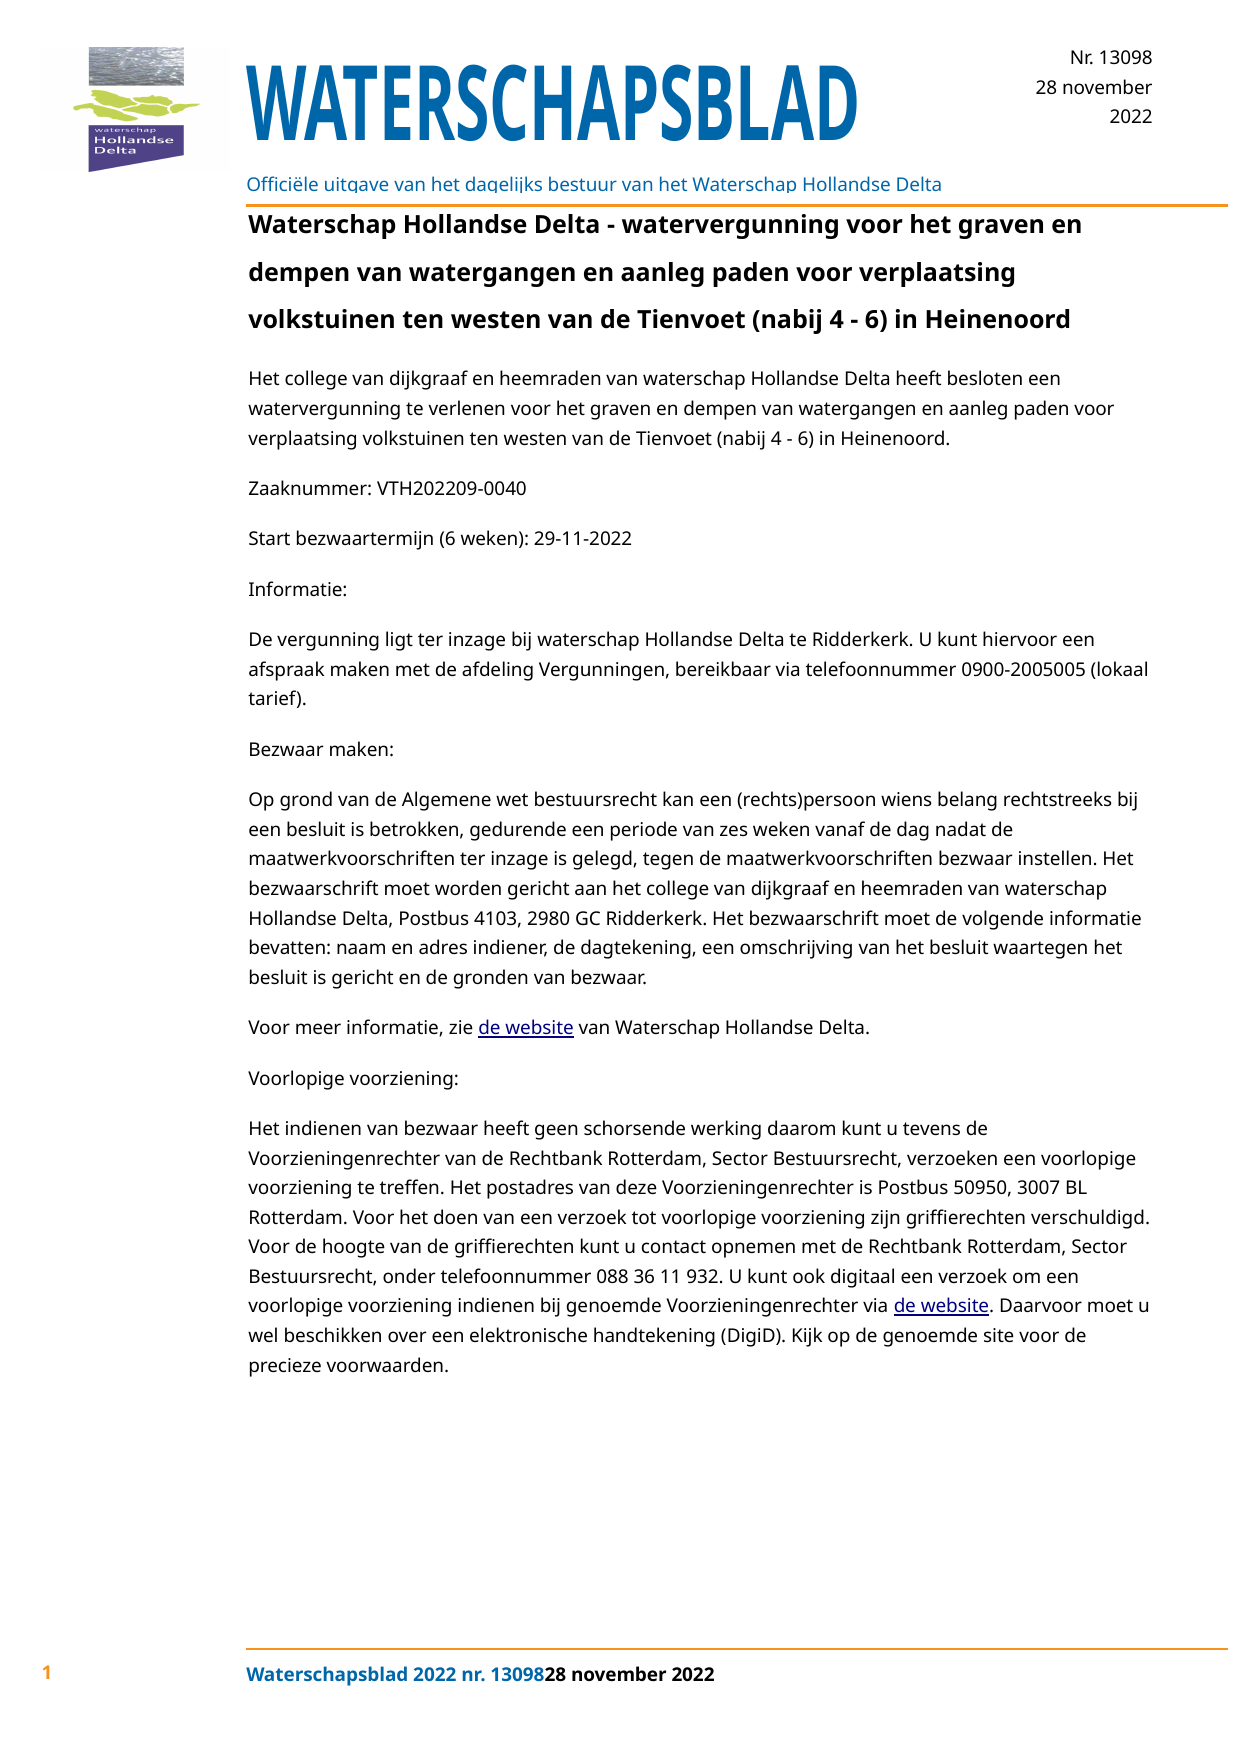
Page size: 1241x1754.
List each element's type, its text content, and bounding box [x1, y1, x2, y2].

text Zaaknummer: VTH202209-0040 [248, 475, 1152, 501]
text De vergunning ligt ter inzage bij waterschap Hollandse Delta te Ridderkerk. U kunt hiervoor een afspraak maken met de afdeling Vergunningen, bereikbaar via telefoonnummer 0900-2005005 (lokaal tarief). [248, 626, 1152, 711]
text Informatie: [248, 576, 1152, 602]
text Voorlopige voorziening: [248, 1065, 1152, 1090]
text Waterschap Hollandse Delta - watervergunning voor het graven en dempen van watergangen en aanleg paden voor verplaatsing volkstuinen ten westen van de Tienvoet (nabij 4 - 6) in Heinenoord [248, 207, 1152, 336]
text Op grond van de Algemene wet bestuursrecht kan een (rechts)persoon wiens belang rechtstreeks bij een besluit is betrokken, gedurende een periode van zes weken vanaf de dag nadat de maatwerkvoorschriften ter inzage is gelegd, tegen de maatwerkvoorschriften bezwaar instellen. Het bezwaarschrift moet worden gericht aan het college van dijkgraaf en heemraden van waterschap Hollandse Delta, Postbus 4103, 2980 GC Ridderkerk. Het bezwaarschrift moet de volgende informatie bevatten: naam en adres indiener, de dagtekening, een omschrijving van het besluit waartegen het besluit is gericht en de gronden van bezwaar. [248, 786, 1152, 989]
text Bezwaar maken: [248, 736, 1152, 762]
text Start bezwaartermijn (6 weken): 29-11-2022 [248, 526, 1152, 551]
text Voor meer informatie, zie de website van Waterschap Hollandse Delta. [248, 1014, 1152, 1040]
text Het college van dijkgraaf en heemraden van waterschap Hollandse Delta heeft besloten een watervergunning te verlenen voor het graven en dempen van watergangen en aanleg paden voor verplaatsing volkstuinen ten westen van de Tienvoet (nabij 4 - 6) in Heinenoord. [248, 366, 1152, 450]
picture [41, 47, 231, 172]
text Het indienen van bezwaar heeft geen schorsende werking daarom kunt u tevens de Voorzieningenrechter van de Rechtbank Rotterdam, Sector Bestuursrecht, verzoeken een voorlopige voorziening te treffen. Het postadres van deze Voorzieningenrechter is Postbus 50950, 3007 BL Rotterdam. Voor het doen van een verzoek tot voorlopige voorziening zijn griffierechten verschuldigd. Voor de hoogte van de griffierechten kunt u contact opnemen met de Rechtbank Rotterdam, Sector Bestuursrecht, onder telefoonnummer 088 36 11 932. U kunt ook digitaal een verzoek om een voorlopige voorziening indienen bij genoemde Voorzieningenrechter via de website. Daarvoor moet u wel beschikken over een elektronische handtekening (DigiD). Kijk op de genoemde site voor de precieze voorwaarden. [248, 1115, 1152, 1377]
